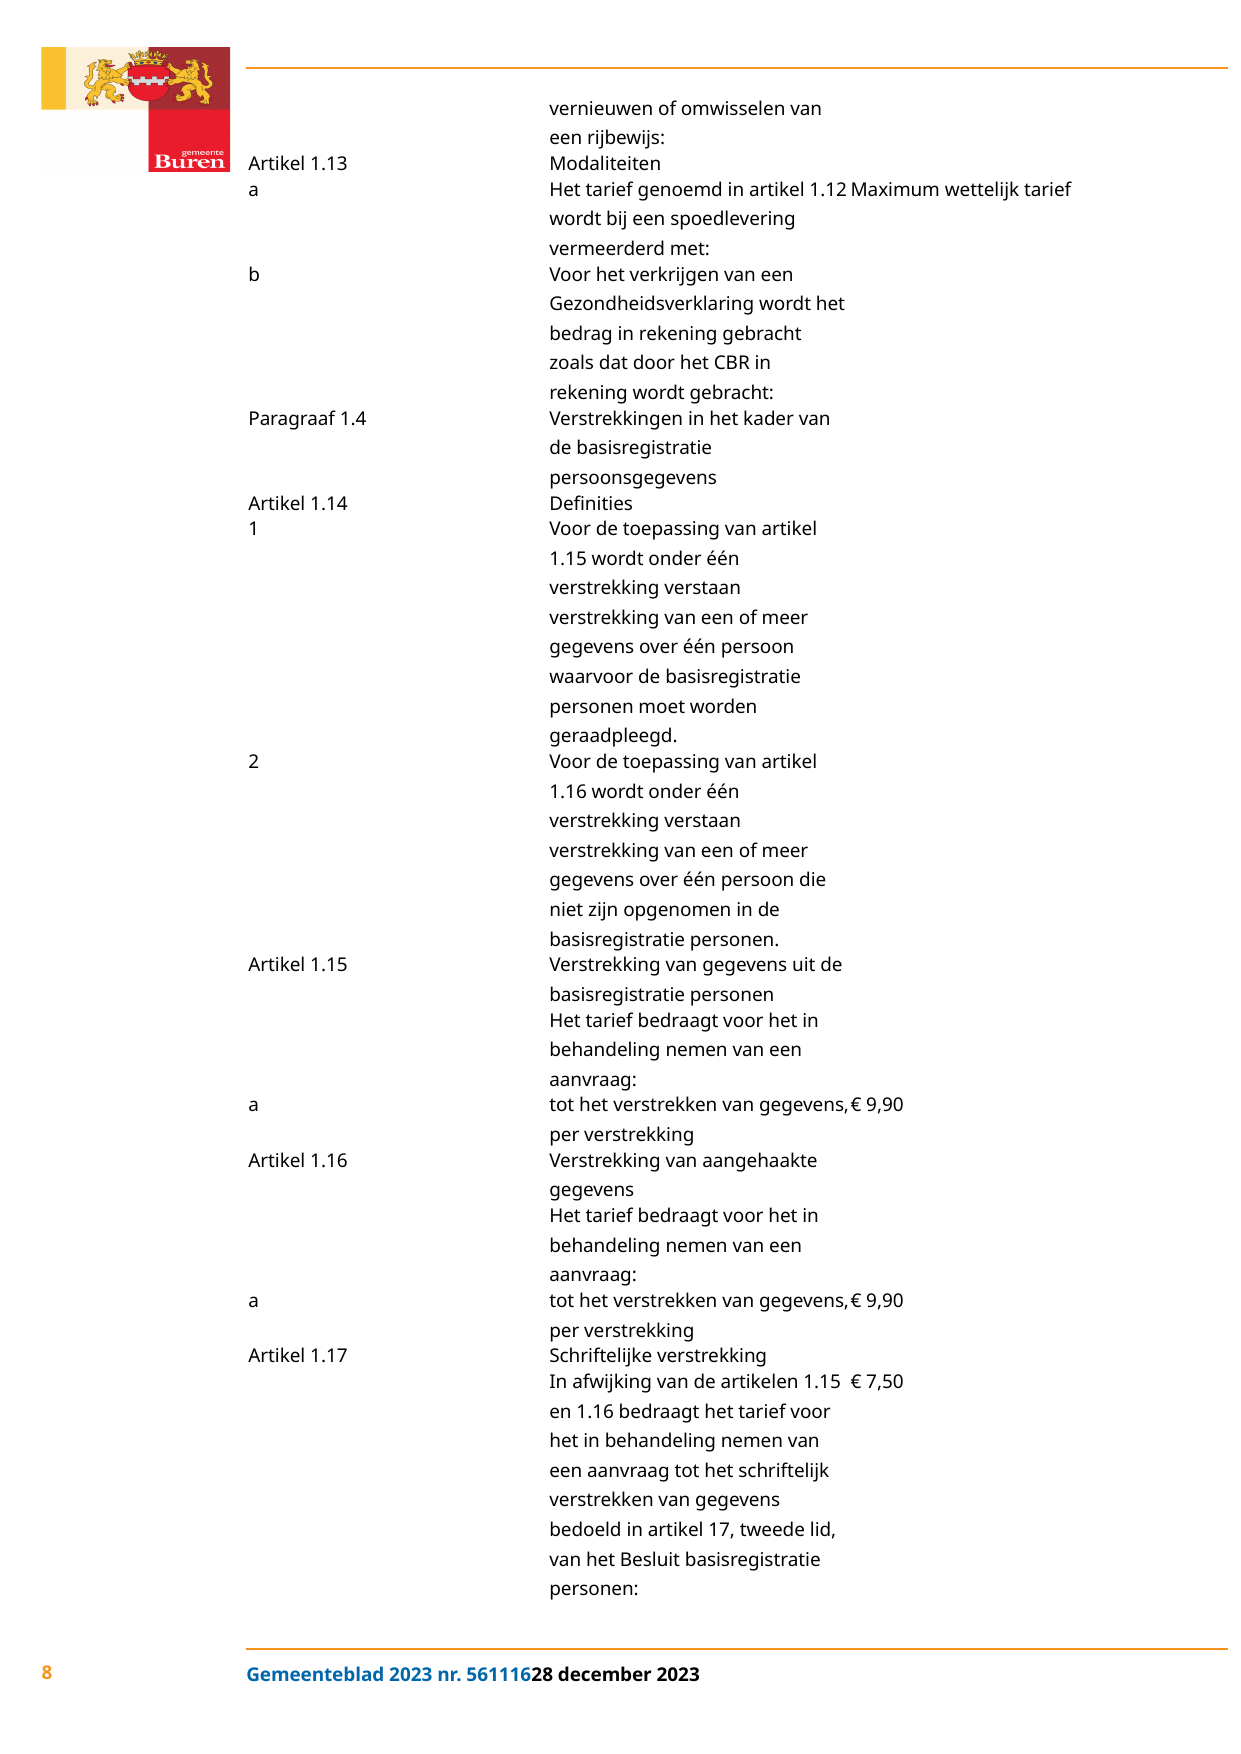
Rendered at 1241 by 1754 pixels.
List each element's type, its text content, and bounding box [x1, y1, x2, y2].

table_cell Artikel 1.13 [248, 150, 549, 176]
table_cell Paragraaf 1.4 [248, 405, 549, 490]
table_cell Schriftelijke verstrekking [549, 1343, 850, 1368]
table_cell [850, 490, 1152, 515]
table_cell [850, 515, 1152, 748]
table_cell [850, 405, 1152, 490]
table_cell Modaliteiten [549, 150, 850, 176]
table_cell Voor de toepassing van artikel 1.16 wordt onder één verstrekking verstaan verstrekking van een of meer gegevens over één persoon die niet zijn opgenomen in de basisregistratie personen. [549, 748, 850, 951]
table_cell [248, 1202, 549, 1287]
table_cell Artikel 1.17 [248, 1343, 549, 1368]
table_cell [850, 1147, 1152, 1202]
table_cell Verstrekking van aangehaakte gegevens [549, 1147, 850, 1202]
table_cell tot het verstrekken van gegevens, per verstrekking [549, 1287, 850, 1342]
table_cell [248, 95, 549, 150]
table_cell € 9,90 [850, 1092, 1152, 1147]
table_cell Verstrekking van gegevens uit de basisregistratie personen [549, 951, 850, 1007]
table_cell tot het verstrekken van gegevens, per verstrekking [549, 1092, 850, 1147]
table_cell [850, 261, 1152, 405]
table_cell [850, 1202, 1152, 1287]
table_cell Artikel 1.16 [248, 1147, 549, 1202]
table_cell [850, 1007, 1152, 1092]
table_cell [850, 150, 1152, 176]
table_cell a [248, 1092, 549, 1147]
table_cell In afwijking van de artikelen 1.15 en 1.16 bedraagt het tarief voor het in behandeling nemen van een aanvraag tot het schriftelijk verstrekken van gegevens bedoeld in artikel 17, tweede lid, van het Besluit basisregistratie personen: [549, 1368, 850, 1601]
table_cell 2 [248, 748, 549, 951]
table_cell Definities [549, 490, 850, 515]
table_cell [248, 1007, 549, 1092]
table_cell € 7,50 [850, 1368, 1152, 1601]
table_cell Voor de toepassing van artikel 1.15 wordt onder één verstrekking verstaan verstrekking van een of meer gegevens over één persoon waarvoor de basisregistratie personen moet worden geraadpleegd. [549, 515, 850, 748]
table_cell Verstrekkingen in het kader van de basisregistratie persoonsgegevens [549, 405, 850, 490]
table_cell [850, 95, 1152, 150]
table_cell 1 [248, 515, 549, 748]
table_cell vernieuwen of omwisselen van een rijbewijs: [549, 95, 850, 150]
table_cell [850, 1343, 1152, 1368]
table_cell a [248, 176, 549, 261]
table_cell [850, 748, 1152, 951]
table_cell [248, 1368, 549, 1601]
table_cell Artikel 1.14 [248, 490, 549, 515]
picture [41, 47, 231, 172]
table_cell b [248, 261, 549, 405]
table_cell Voor het verkrijgen van een Gezondheidsverklaring wordt het bedrag in rekening gebracht zoals dat door het CBR in rekening wordt gebracht: [549, 261, 850, 405]
table_cell Het tarief bedraagt voor het in behandeling nemen van een aanvraag: [549, 1202, 850, 1287]
table_cell [850, 951, 1152, 1007]
table_cell Maximum wettelijk tarief [850, 176, 1152, 261]
table_cell € 9,90 [850, 1287, 1152, 1342]
table_cell a [248, 1287, 549, 1342]
table_cell Artikel 1.15 [248, 951, 549, 1007]
table_cell Het tarief bedraagt voor het in behandeling nemen van een aanvraag: [549, 1007, 850, 1092]
table_cell Het tarief genoemd in artikel 1.12 wordt bij een spoedlevering vermeerderd met: [549, 176, 850, 261]
